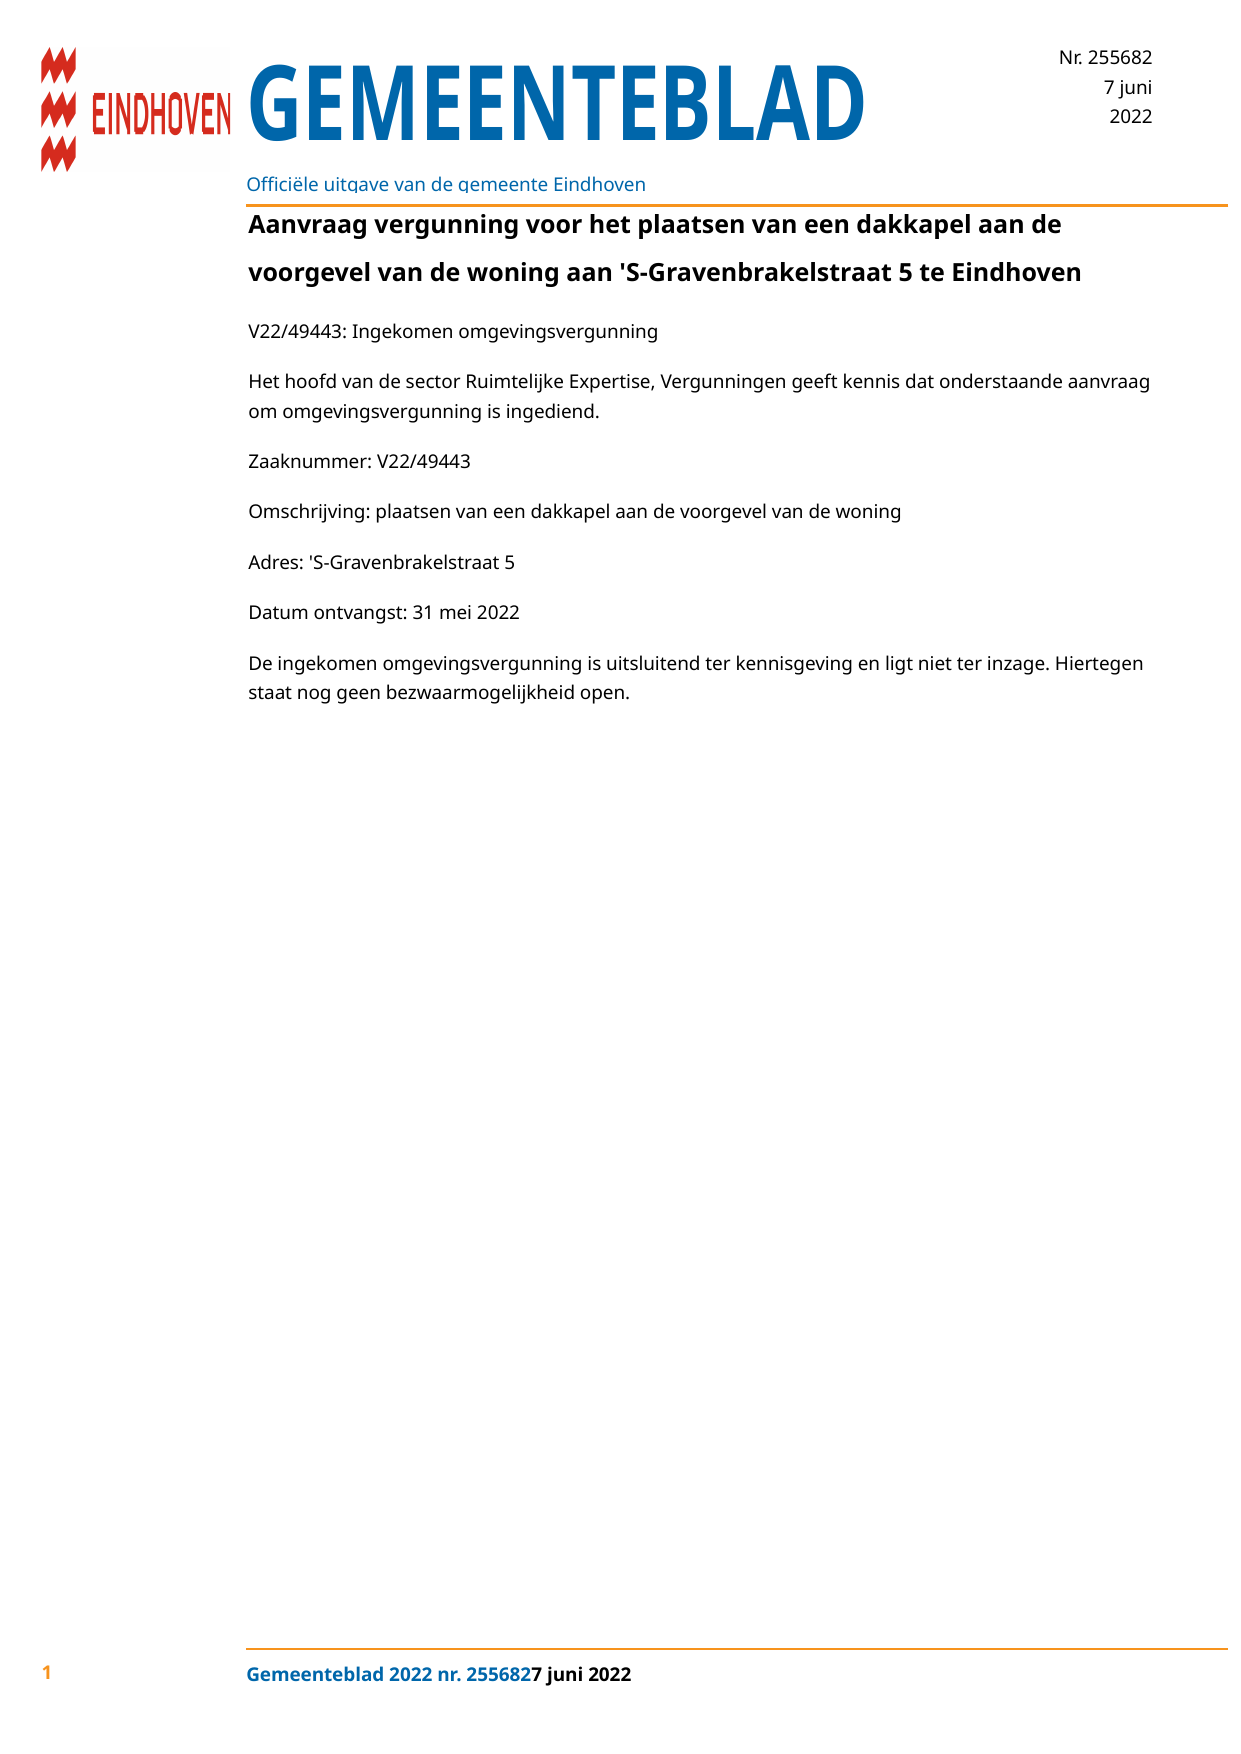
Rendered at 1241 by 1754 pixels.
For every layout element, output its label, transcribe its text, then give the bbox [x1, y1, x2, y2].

picture [41, 47, 231, 172]
text Zaaknummer: V22/49443 [248, 448, 1152, 474]
text De ingekomen omgevingsvergunning is uitsluitend ter kennisgeving en ligt niet ter inzage. Hiertegen staat nog geen bezwaarmogelijkheid open. [248, 650, 1152, 705]
text Omschrijving: plaatsen van een dakkapel aan de voorgevel van de woning [248, 499, 1152, 524]
text V22/49443: Ingekomen omgevingsvergunning [248, 318, 1152, 344]
text Aanvraag vergunning voor het plaatsen van een dakkapel aan de voorgevel van de woning aan 'S-Gravenbrakelstraat 5 te Eindhoven [248, 207, 1152, 288]
text Adres: 'S-Gravenbrakelstraat 5 [248, 549, 1152, 575]
text Het hoofd van de sector Ruimtelijke Expertise, Vergunningen geeft kennis dat onderstaande aanvraag om omgevingsvergunning is ingediend. [248, 368, 1152, 424]
text Datum ontvangst: 31 mei 2022 [248, 599, 1152, 625]
